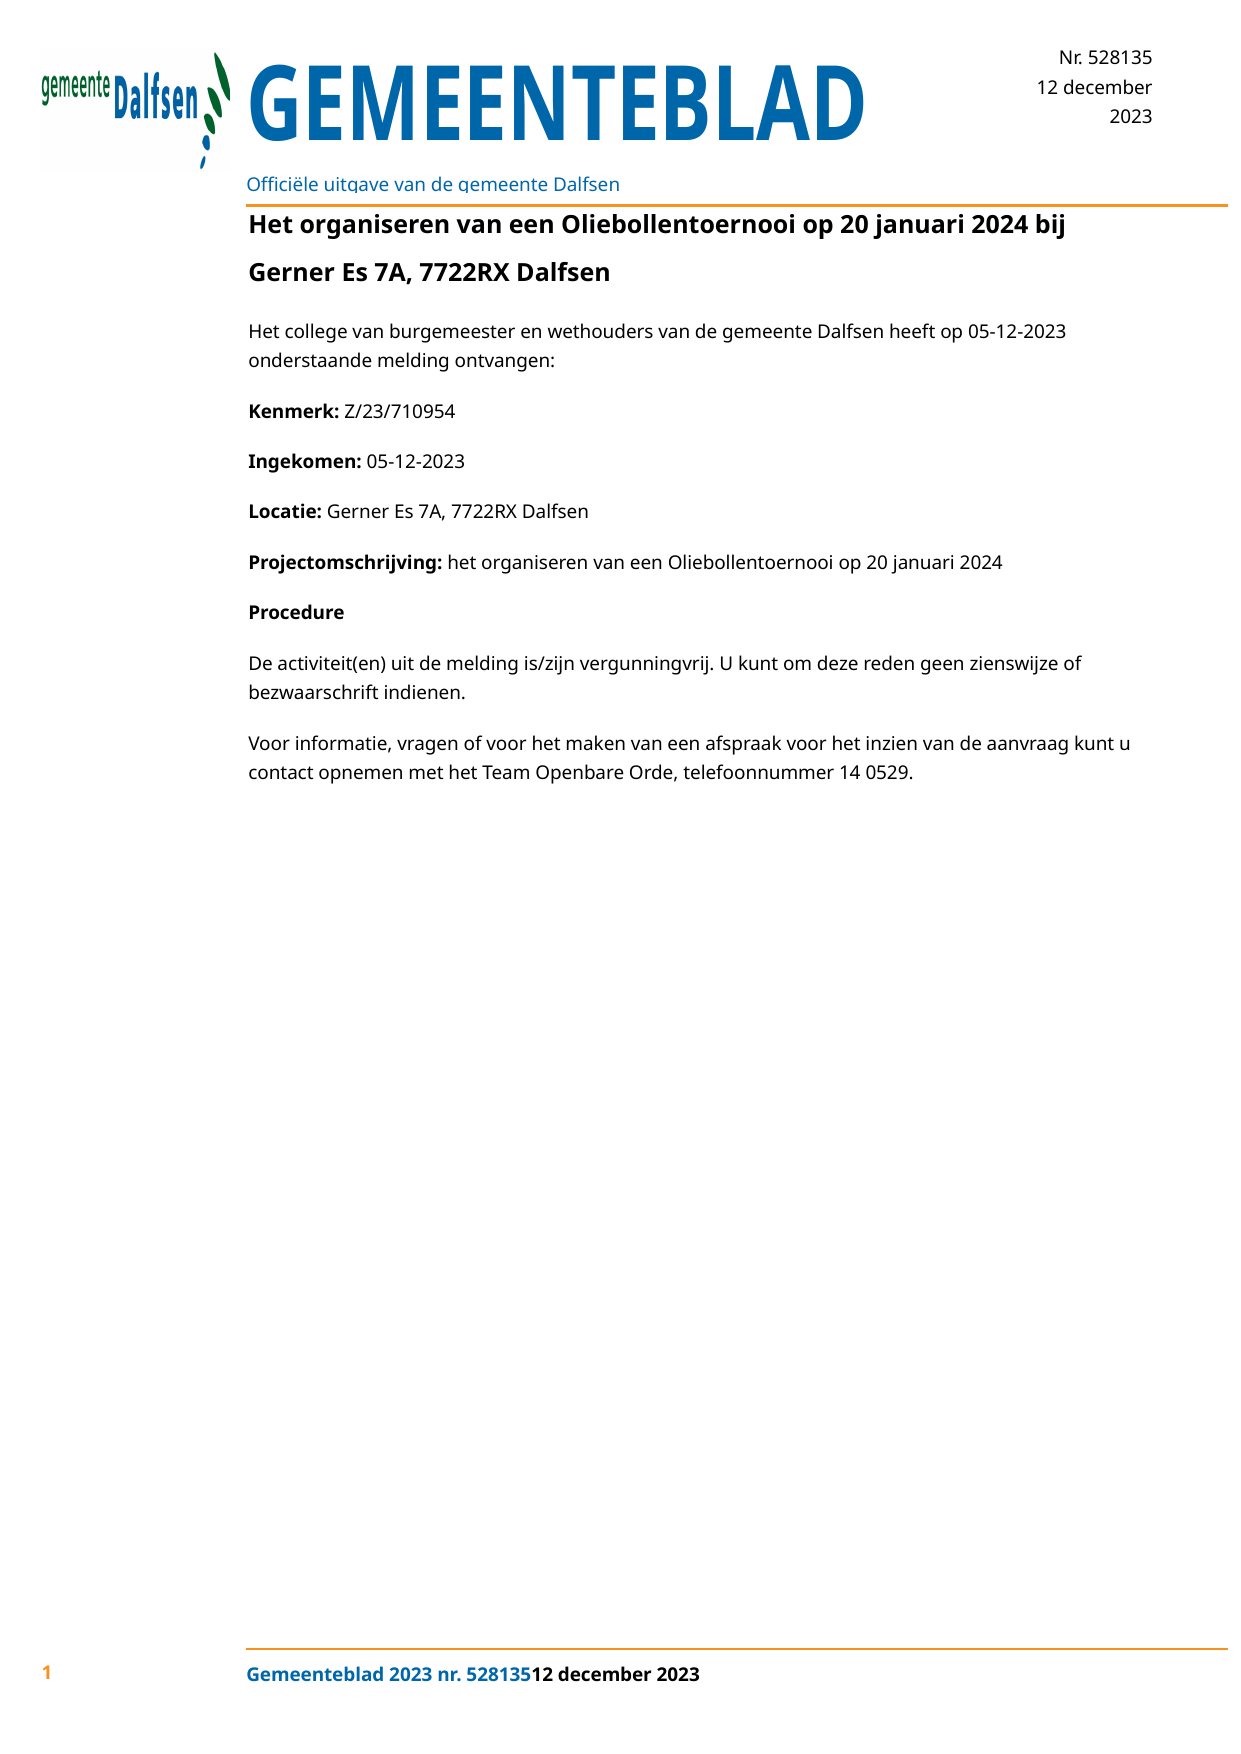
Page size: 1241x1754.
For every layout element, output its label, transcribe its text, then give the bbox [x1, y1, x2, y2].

text Voor informatie, vragen of voor het maken van een afspraak voor het inzien van de aanvraag kunt u contact opnemen met het Team Openbare Orde, telefoonnummer 14 0529. [248, 730, 1152, 785]
text Procedure [248, 599, 1152, 625]
text Locatie: Gerner Es 7A, 7722RX Dalfsen [248, 499, 1152, 524]
text Projectomschrijving: het organiseren van een Oliebollentoernooi op 20 januari 2024 [248, 549, 1152, 575]
text De activiteit(en) uit de melding is/zijn vergunningvrij. U kunt om deze reden geen zienswijze of bezwaarschrift indienen. [248, 650, 1152, 705]
picture [41, 47, 231, 172]
text Kenmerk: Z/23/710954 [248, 398, 1152, 424]
text Het organiseren van een Oliebollentoernooi op 20 januari 2024 bij Gerner Es 7A, 7722RX Dalfsen [248, 207, 1152, 288]
text Ingekomen: 05-12-2023 [248, 448, 1152, 474]
text Het college van burgemeester en wethouders van de gemeente Dalfsen heeft op 05-12-2023 onderstaande melding ontvangen: [248, 318, 1152, 373]
